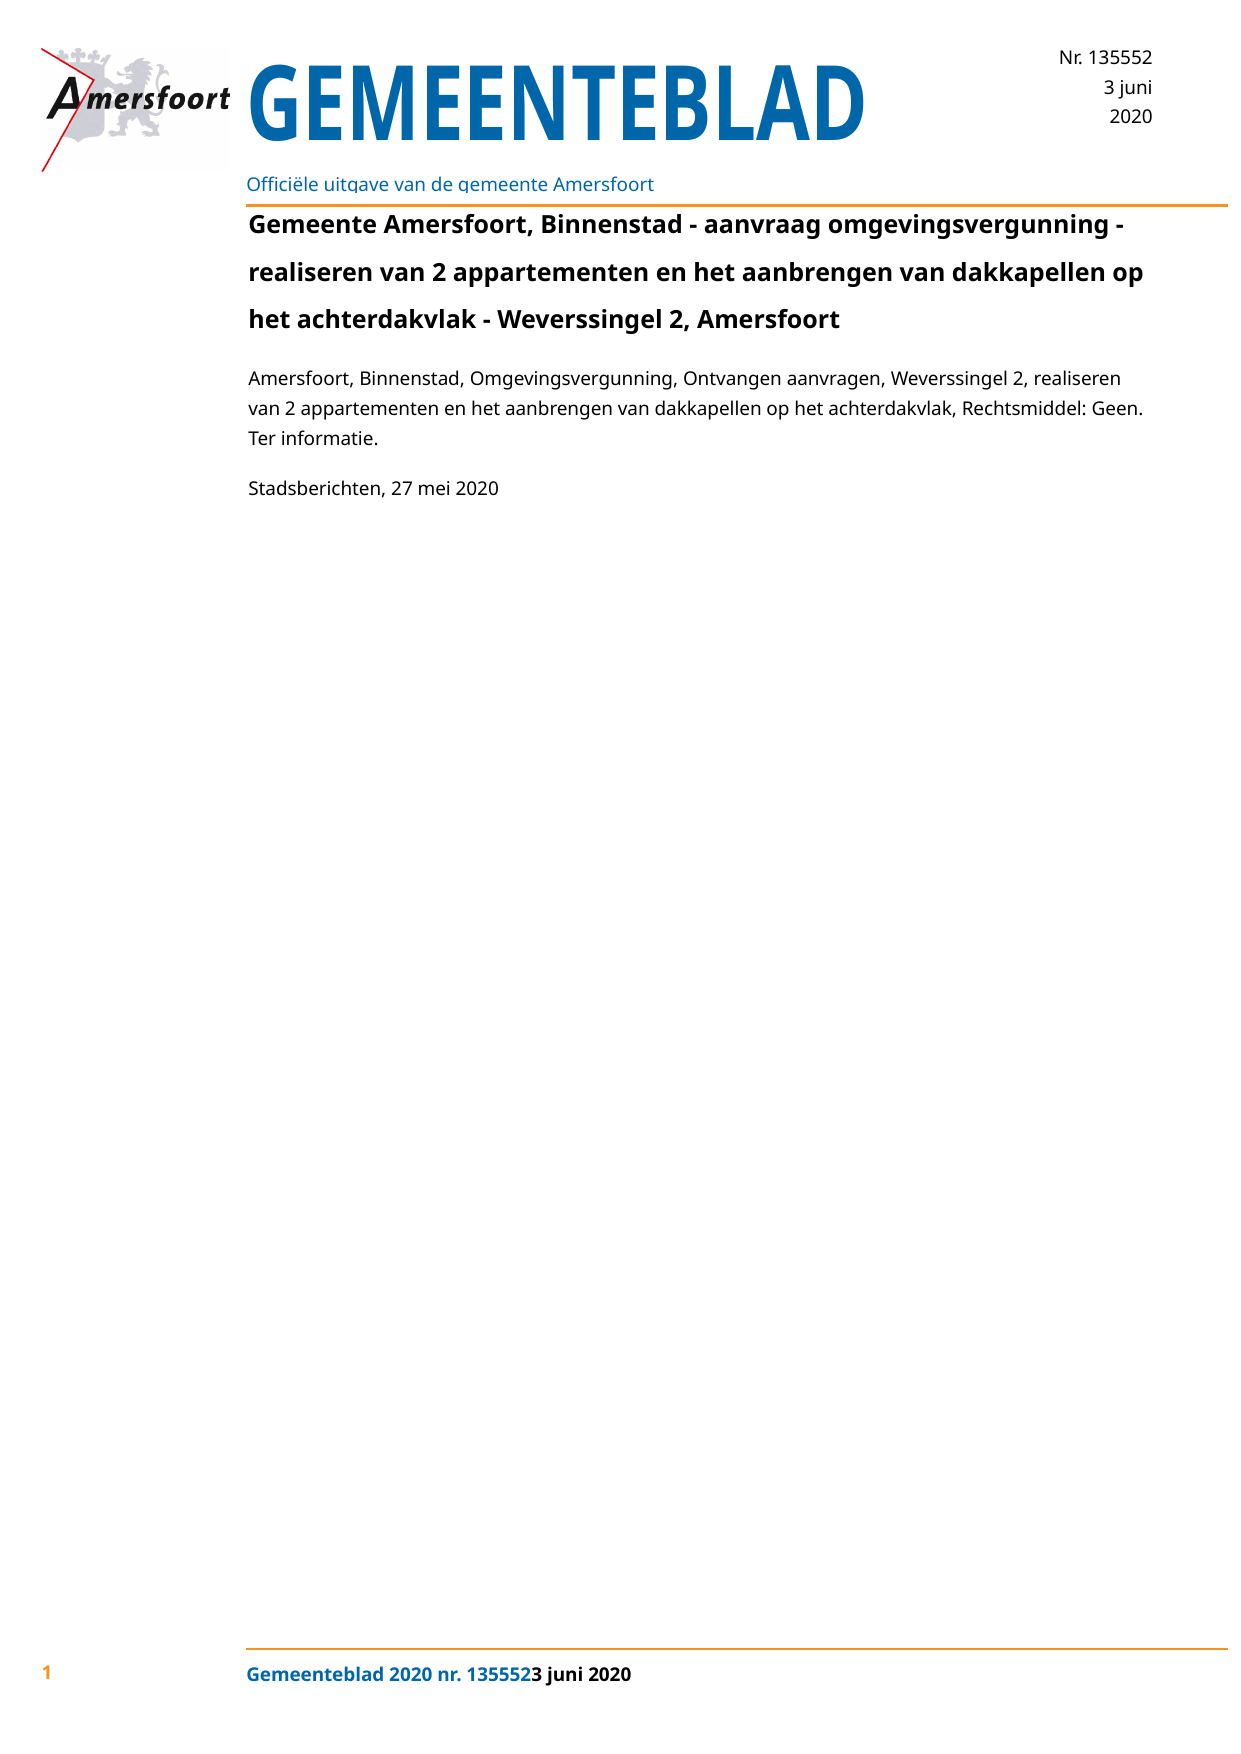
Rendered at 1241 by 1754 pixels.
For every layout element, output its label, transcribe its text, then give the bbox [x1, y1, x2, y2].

text Stadsberichten, 27 mei 2020 [248, 475, 1152, 501]
picture [41, 47, 231, 172]
text Gemeente Amersfoort, Binnenstad - aanvraag omgevingsvergunning - realiseren van 2 appartementen en het aanbrengen van dakkapellen op het achterdakvlak - Weverssingel 2, Amersfoort [248, 207, 1152, 336]
text Amersfoort, Binnenstad, Omgevingsvergunning, Ontvangen aanvragen, Weverssingel 2, realiseren van 2 appartementen en het aanbrengen van dakkapellen op het achterdakvlak, Rechtsmiddel: Geen. Ter informatie. [248, 366, 1152, 450]
